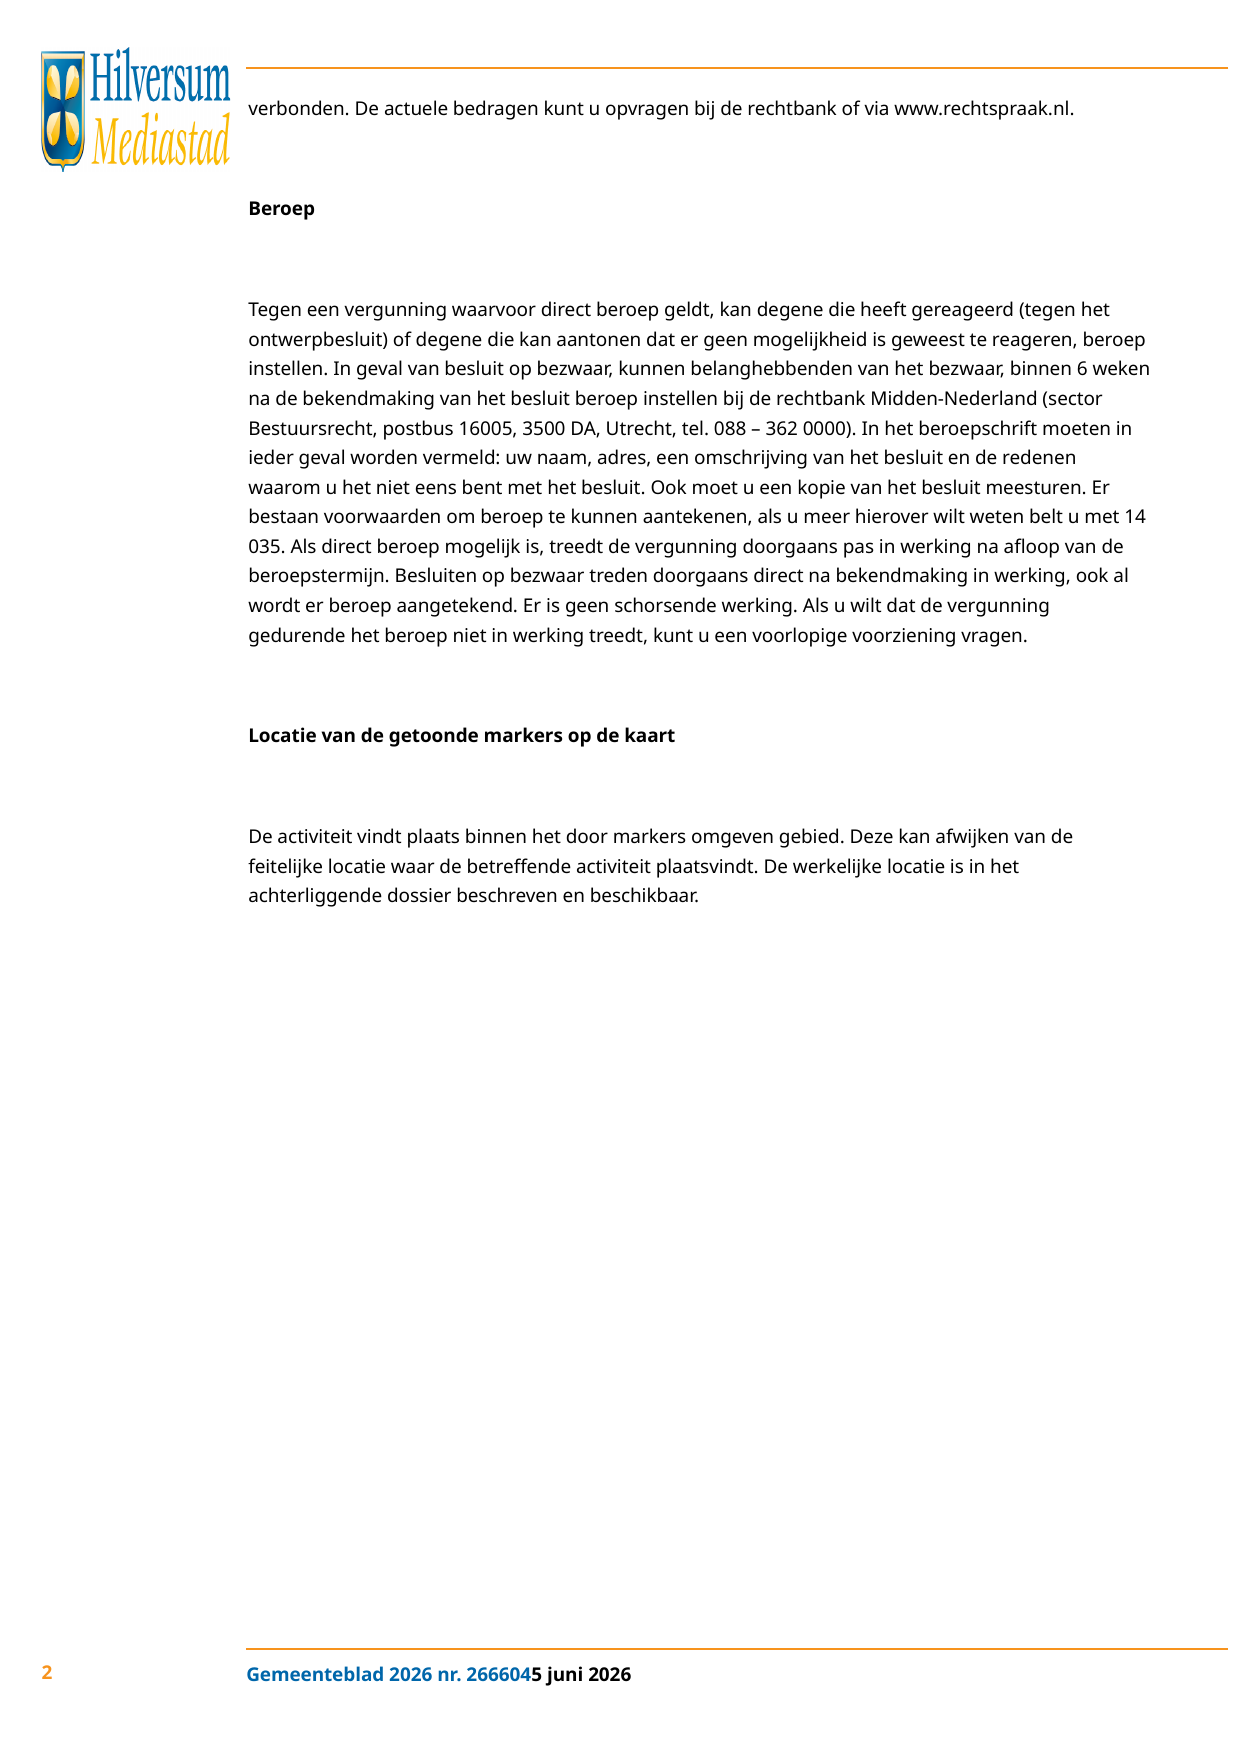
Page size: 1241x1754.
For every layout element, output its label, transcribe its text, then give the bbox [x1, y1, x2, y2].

text Tegen een vergunning waarvoor direct beroep geldt, kan degene die heeft gereageerd (tegen het ontwerpbesluit) of degene die kan aantonen dat er geen mogelijkheid is geweest te reageren, beroep instellen. In geval van besluit op bezwaar, kunnen belanghebbenden van het bezwaar, binnen 6 weken na de bekendmaking van het besluit beroep instellen bij de rechtbank Midden-Nederland (sector Bestuursrecht, postbus 16005, 3500 DA, Utrecht, tel. 088 – 362 0000). In het beroepschrift moeten in ieder geval worden vermeld: uw naam, adres, een omschrijving van het besluit en de redenen waarom u het niet eens bent met het besluit. Ook moet u een kopie van het besluit meesturen. Er bestaan voorwaarden om beroep te kunnen aantekenen, als u meer hierover wilt weten belt u met 14 035. Als direct beroep mogelijk is, treedt de vergunning doorgaans pas in werking na afloop van de beroepstermijn. Besluiten op bezwaar treden doorgaans direct na bekendmaking in werking, ook al wordt er beroep aangetekend. Er is geen schorsende werking. Als u wilt dat de vergunning gedurende het beroep niet in werking treedt, kunt u een voorlopige voorziening vragen. [248, 296, 1152, 648]
picture [41, 47, 231, 172]
text verbonden. De actuele bedragen kunt u opvragen bij de rechtbank of via www.rechtspraak.nl. [248, 95, 1152, 121]
text Beroep [248, 196, 1152, 221]
text Locatie van de getoonde markers op de kaart [248, 723, 1152, 748]
text De activiteit vindt plaats binnen het door markers omgeven gebied. Deze kan afwijken van de feitelijke locatie waar de betreffende activiteit plaatsvindt. De werkelijke locatie is in het achterliggende dossier beschreven en beschikbaar. [248, 823, 1152, 908]
